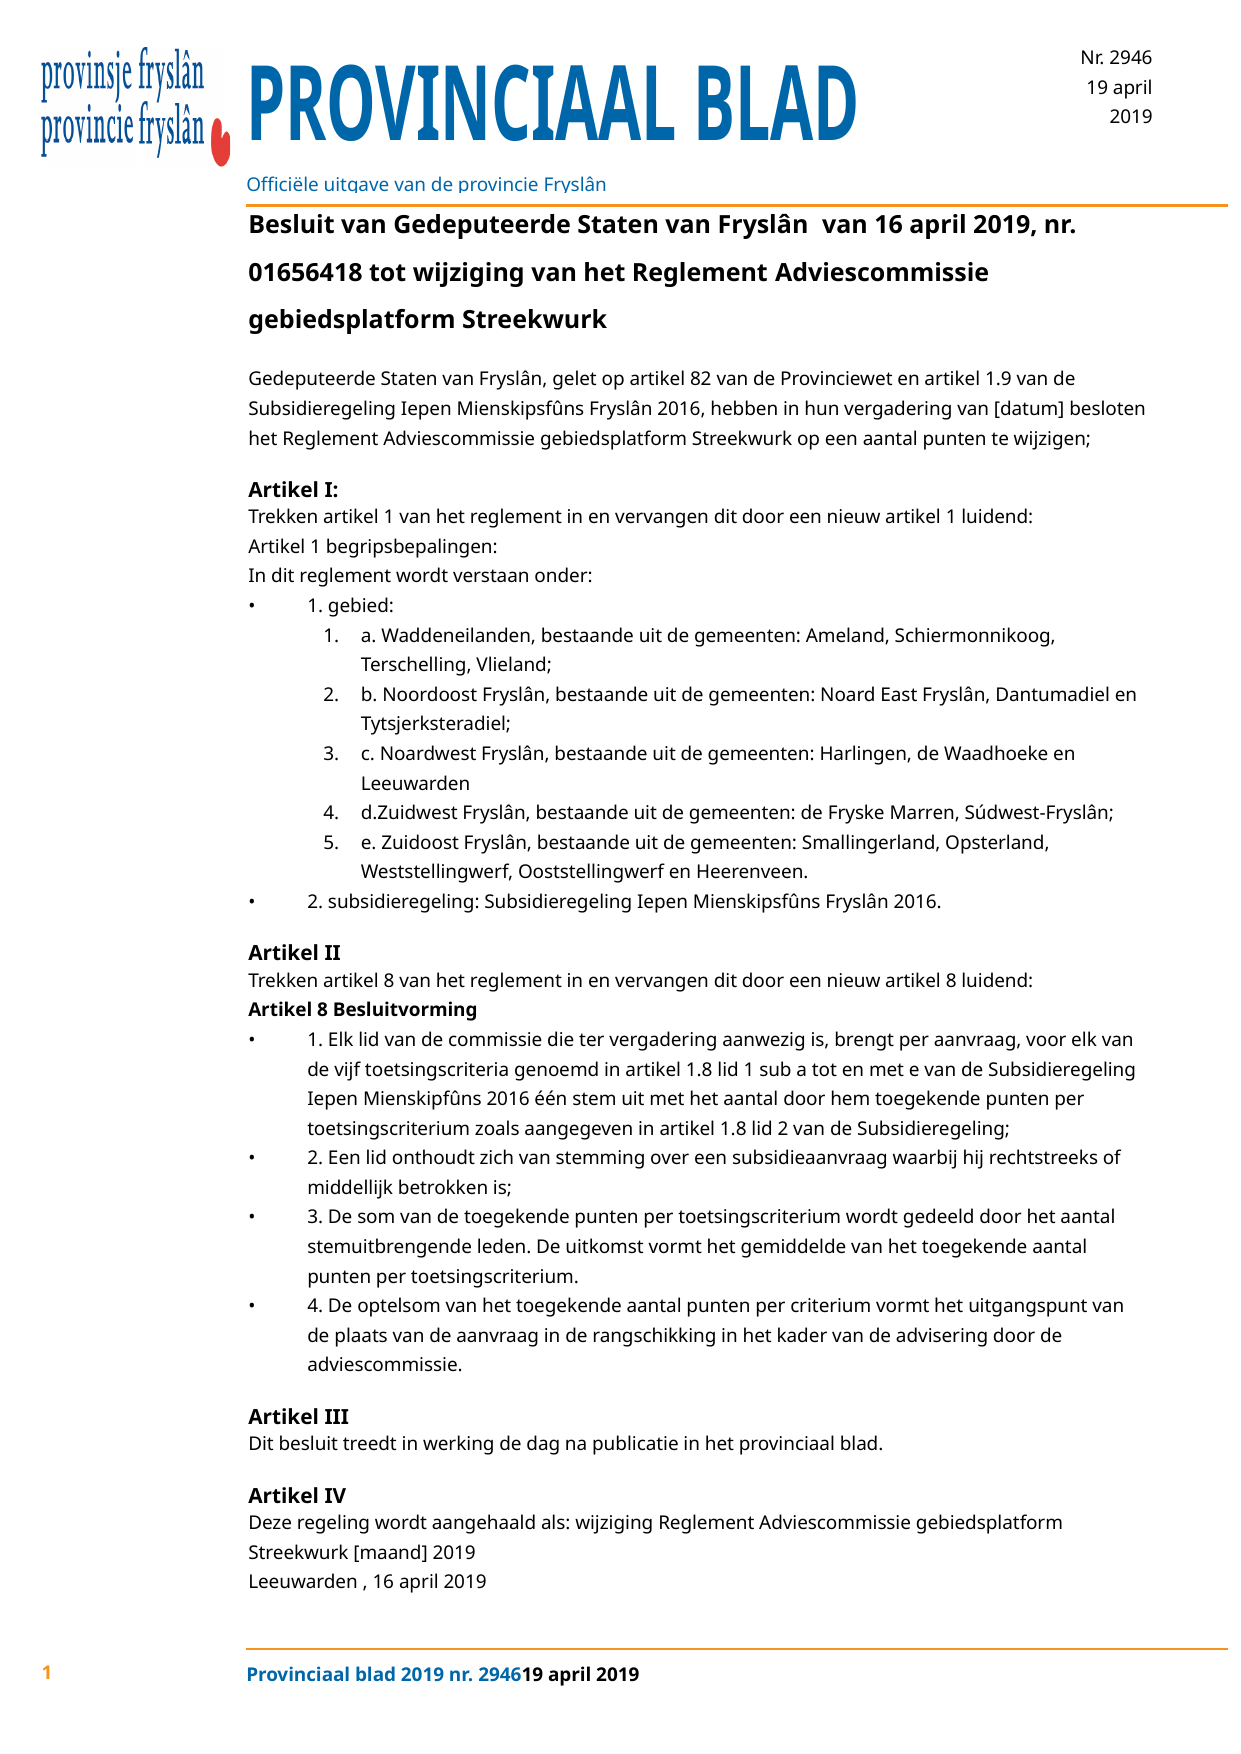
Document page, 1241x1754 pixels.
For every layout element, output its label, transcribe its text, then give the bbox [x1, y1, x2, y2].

list 2. subsidieregeling: Subsidieregeling Iepen Mienskipsfûns Fryslân 2016. [248, 888, 1152, 914]
list 1. gebied: [248, 592, 1152, 618]
text Artikel I: [248, 475, 1152, 503]
list 4. De optelsom van het toegekende aantal punten per criterium vormt het uitgangspunt van de plaats van de aanvraag in de rangschikking in het kader van de advisering door de adviescommissie. [248, 1292, 1152, 1377]
list a. Waddeneilanden, bestaande uit de gemeenten: Ameland, Schiermonnikoog, Terschelling, Vlieland; [323, 622, 1152, 677]
list 3. De som van de toegekende punten per toetsingscriterium wordt gedeeld door het aantal stemuitbrengende leden. De uitkomst vormt het gemiddelde van het toegekende aantal punten per toetsingscriterium. [248, 1204, 1152, 1288]
list e. Zuidoost Fryslân, bestaande uit de gemeenten: Smallingerland, Opsterland, Weststellingwerf, Ooststellingwerf en Heerenveen. [323, 829, 1152, 884]
list 2. Een lid onthoudt zich van stemming over een subsidieaanvraag waarbij hij rechtstreeks of middellijk betrokken is; [248, 1144, 1152, 1200]
text Trekken artikel 8 van het reglement in en vervangen dit door een nieuw artikel 8 luidend: [248, 967, 1152, 993]
text Artikel 1 begripsbepalingen: [248, 533, 1152, 559]
list b. Noordoost Fryslân, bestaande uit de gemeenten: Noard East Fryslân, Dantumadiel en Tytsjerksteradiel; [323, 681, 1152, 736]
text Leeuwarden , 16 april 2019 [248, 1568, 1152, 1594]
text Dit besluit treedt in werking de dag na publicatie in het provinciaal blad. [248, 1430, 1152, 1456]
list d.Zuidwest Fryslân, bestaande uit de gemeenten: de Fryske Marren, Súdwest-Fryslân; [323, 799, 1152, 825]
text Artikel 8 Besluitvorming [248, 997, 1152, 1022]
list 1. Elk lid van de commissie die ter vergadering aanwezig is, brengt per aanvraag, voor elk van de vijf toetsingscriteria genoemd in artikel 1.8 lid 1 sub a tot en met e van de Subsidieregeling Iepen Mienskipfûns 2016 één stem uit met het aantal door hem toegekende punten per toetsingscriterium zoals aangegeven in artikel 1.8 lid 2 van de Subsidieregeling; [248, 1026, 1152, 1141]
text Artikel III [248, 1402, 1152, 1430]
text Artikel IV [248, 1481, 1152, 1509]
text Deze regeling wordt aangehaald als: wijziging Reglement Adviescommissie gebiedsplatform Streekwurk [maand] 2019 [248, 1509, 1152, 1564]
text Trekken artikel 1 van het reglement in en vervangen dit door een nieuw artikel 1 luidend: [248, 503, 1152, 529]
picture [41, 47, 231, 172]
text In dit reglement wordt verstaan onder: [248, 563, 1152, 588]
list c. Noardwest Fryslân, bestaande uit de gemeenten: Harlingen, de Waadhoeke en Leeuwarden [323, 740, 1152, 796]
text Artikel II [248, 938, 1152, 967]
text Besluit van Gedeputeerde Staten van Fryslân van 16 april 2019, nr. 01656418 tot wijziging van het Reglement Adviescommissie gebiedsplatform Streekwurk [248, 207, 1152, 336]
text Gedeputeerde Staten van Fryslân, gelet op artikel 82 van de Provinciewet en artikel 1.9 van de Subsidieregeling Iepen Mienskipsfûns Fryslân 2016, hebben in hun vergadering van [datum] besloten het Reglement Adviescommissie gebiedsplatform Streekwurk op een aantal punten te wijzigen; [248, 366, 1152, 450]
